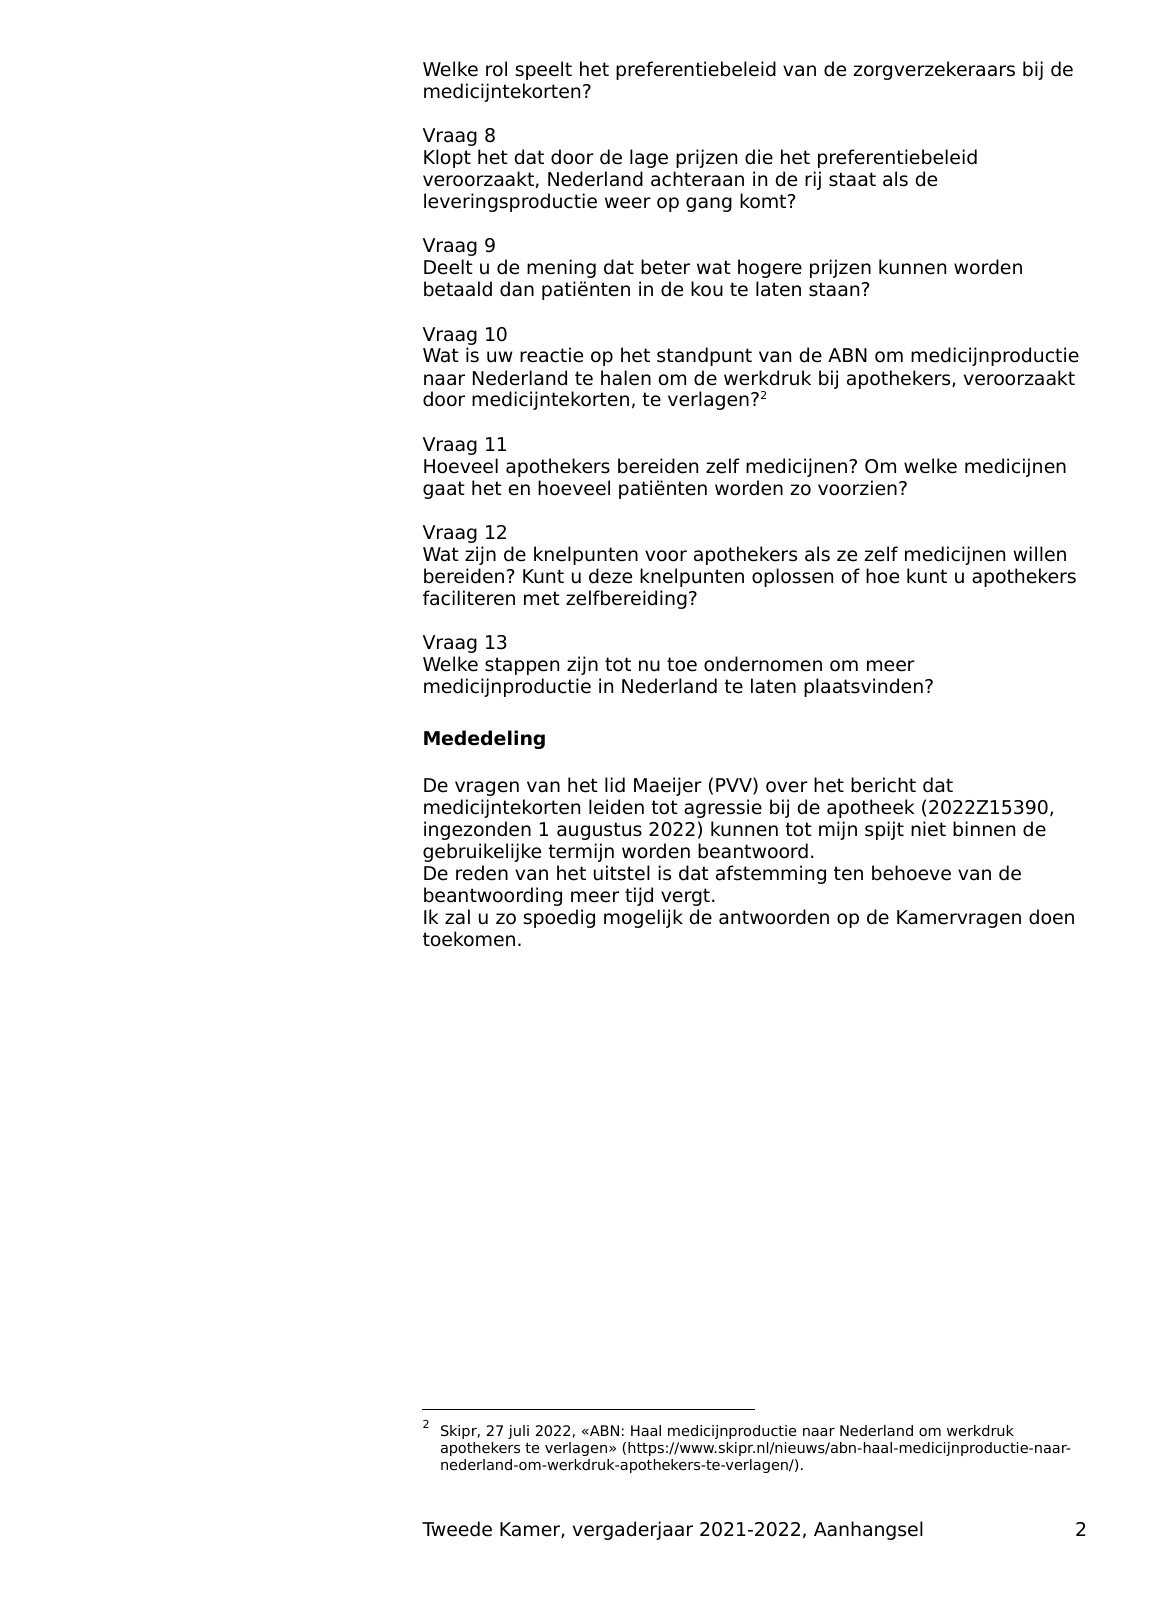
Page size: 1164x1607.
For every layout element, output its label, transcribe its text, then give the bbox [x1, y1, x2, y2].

text Vraag 8 [422, 125, 1087, 147]
text Welke stappen zijn tot nu toe ondernomen om meer medicijnproductie in Nederland te laten plaatsvinden? [422, 654, 1087, 698]
text Wat is uw reactie op het standpunt van de ABN om medicijnproductie naar Nederland te halen om de werkdruk bij apothekers, veroorzaakt door medicijntekorten, te verlagen? [422, 345, 1087, 411]
text Hoeveel apothekers bereiden zelf medicijnen? Om welke medicijnen gaat het en hoeveel patiënten worden zo voorzien? [422, 456, 1087, 499]
text Skipr, 27 juli 2022, «ABN: Haal medicijnproductie naar Nederland om werkdruk apothekers te verlagen» (https://www.skipr.nl/nieuws/abn-haal-medicijnproductie-naar-nederland-om-werkdruk-apothekers-te-verlagen/). [422, 1418, 1087, 1474]
text Klopt het dat door de lage prijzen die het preferentiebeleid veroorzaakt, Nederland achteraan in de rij staat als de leveringsproductie weer op gang komt? [422, 147, 1087, 213]
text De vragen van het lid Maeijer (PVV) over het bericht dat medicijntekorten leiden tot agressie bij de apotheek (2022Z15390, ingezonden 1 augustus 2022) kunnen tot mijn spijt niet binnen de gebruikelijke termijn worden beantwoord. [422, 775, 1087, 863]
text Vraag 11 [422, 433, 1087, 456]
text Vraag 10 [422, 323, 1087, 345]
text Vraag 13 [422, 632, 1087, 654]
text Welke rol speelt het preferentiebeleid van de zorgverzekeraars bij de medicijntekorten? [422, 59, 1087, 103]
subtitle Mededeling [422, 728, 1087, 750]
text Wat zijn de knelpunten voor apothekers als ze zelf medicijnen willen bereiden? Kunt u deze knelpunten oplossen of hoe kunt u apothekers faciliteren met zelfbereiding? [422, 544, 1087, 609]
text Vraag 12 [422, 522, 1087, 544]
text Vraag 9 [422, 235, 1087, 257]
text De reden van het uitstel is dat afstemming ten behoeve van de beantwoording meer tijd vergt. [422, 863, 1087, 907]
text Ik zal u zo spoedig mogelijk de antwoorden op de Kamervragen doen toekomen. [422, 907, 1087, 951]
text Deelt u de mening dat beter wat hogere prijzen kunnen worden betaald dan patiënten in de kou te laten staan? [422, 257, 1087, 301]
